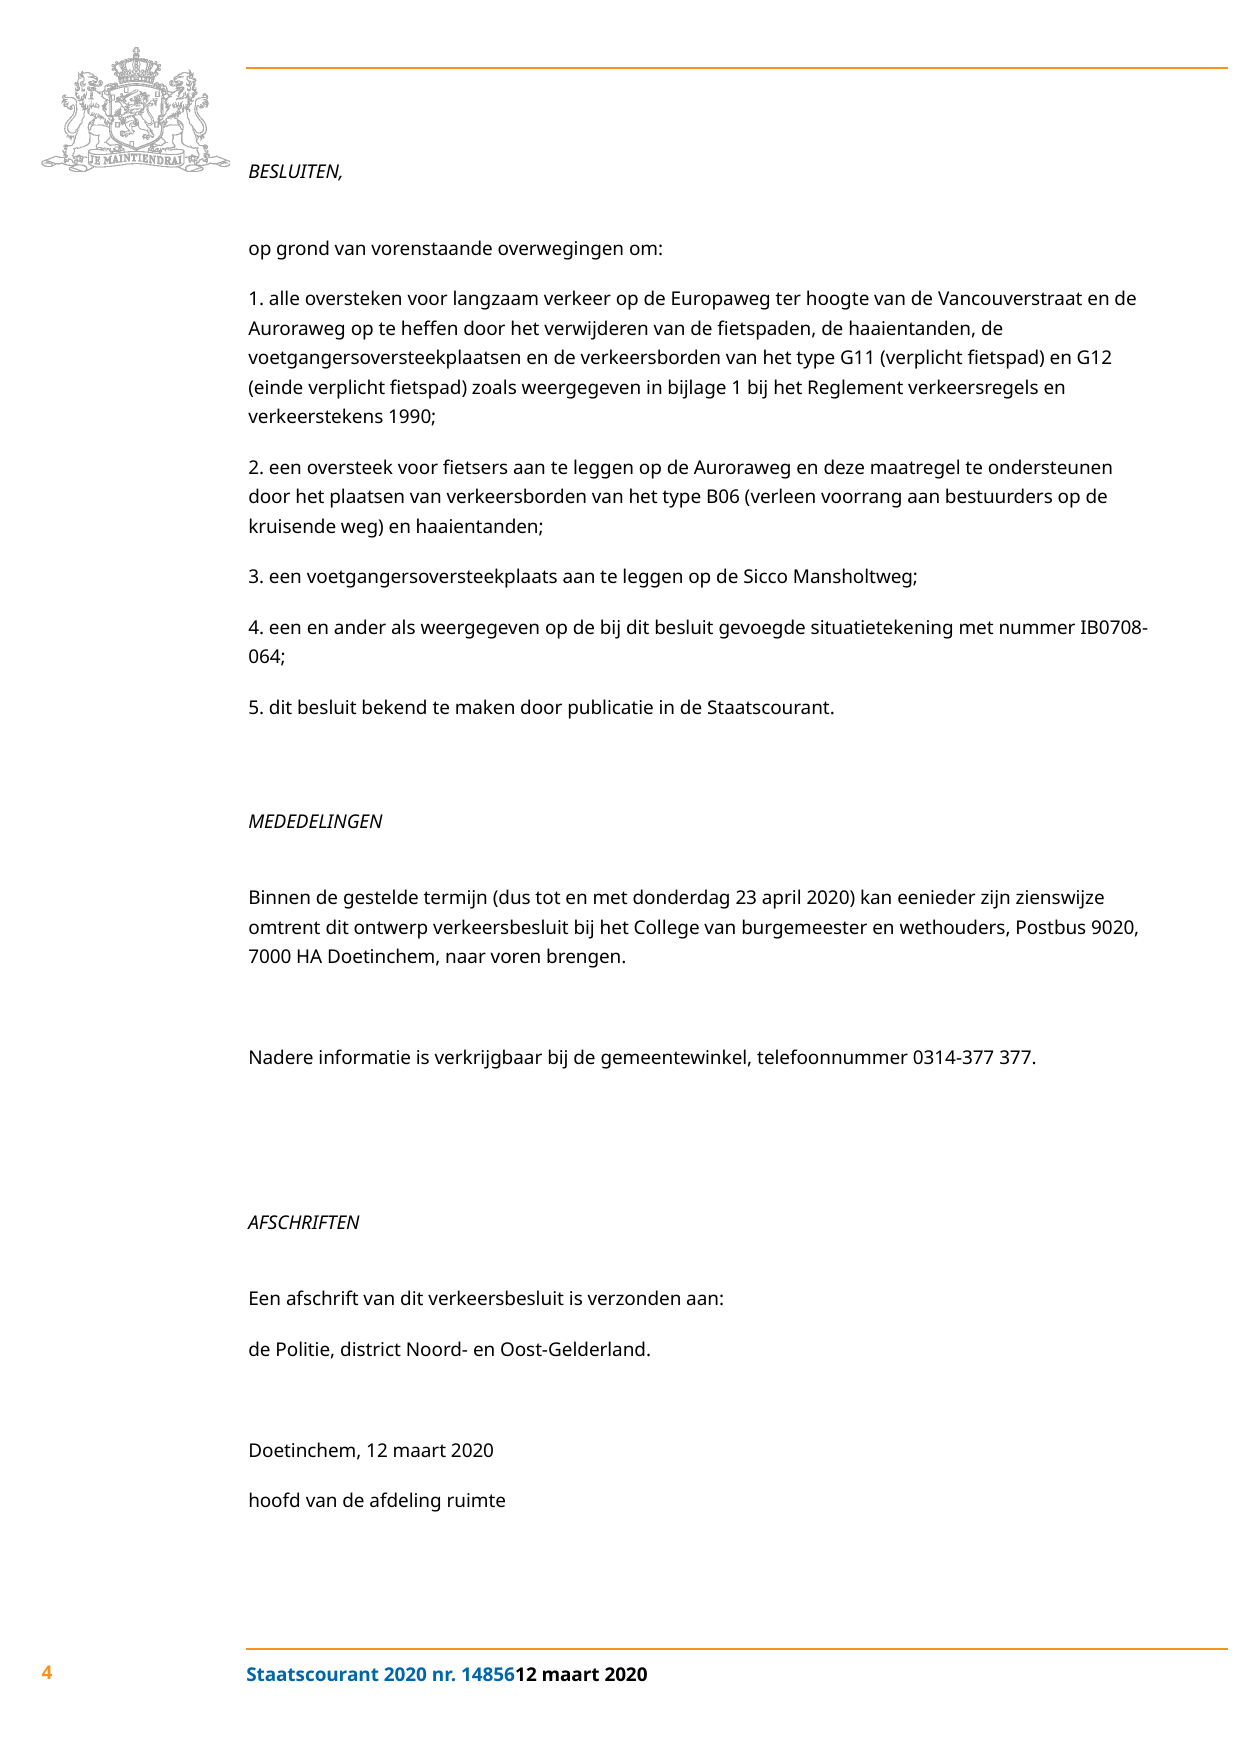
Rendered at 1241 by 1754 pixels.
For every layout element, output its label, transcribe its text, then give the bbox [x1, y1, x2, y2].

text 3. een voetgangersoversteekplaats aan te leggen op de Sicco Mansholtweg; [248, 564, 1152, 589]
text hoofd van de afdeling ruimte [248, 1487, 1152, 1513]
text 4. een en ander als weergegeven op de bij dit besluit gevoegde situatietekening met nummer IB0708-064; [248, 614, 1152, 669]
text 1. alle oversteken voor langzaam verkeer op de Europaweg ter hoogte van de Vancouverstraat en de Auroraweg op te heffen door het verwijderen van de fietspaden, de haaientanden, de voetgangersoversteekplaatsen en de verkeersborden van het type G11 (verplicht fietspad) en G12 (einde verplicht fietspad) zoals weergegeven in bijlage 1 bij het Reglement verkeersregels en verkeerstekens 1990; [248, 285, 1152, 429]
text 5. dit besluit bekend te maken door publicatie in de Staatscourant. [248, 694, 1152, 720]
text Nadere informatie is verkrijgbaar bij de gemeentewinkel, telefoonnummer 0314-377 377. [248, 1044, 1152, 1070]
text MEDEDELINGEN [248, 808, 1152, 834]
picture [41, 47, 231, 172]
text BESLUITEN, [248, 159, 1152, 184]
text AFSCHRIFTEN [248, 1209, 1152, 1235]
text 2. een oversteek voor fietsers aan te leggen op de Auroraweg en deze maatregel te ondersteunen door het plaatsen van verkeersborden van het type B06 (verleen voorrang aan bestuurders op de kruisende weg) en haaientanden; [248, 454, 1152, 539]
text Doetinchem, 12 maart 2020 [248, 1437, 1152, 1462]
text op grond van vorenstaande overwegingen om: [248, 235, 1152, 261]
text de Politie, district Noord- en Oost-Gelderland. [248, 1336, 1152, 1362]
text Een afschrift van dit verkeersbesluit is verzonden aan: [248, 1286, 1152, 1311]
text Binnen de gestelde termijn (dus tot en met donderdag 23 april 2020) kan eenieder zijn zienswijze omtrent dit ontwerp verkeersbesluit bij het College van burgemeester en wethouders, Postbus 9020, 7000 HA Doetinchem, naar voren brengen. [248, 884, 1152, 969]
